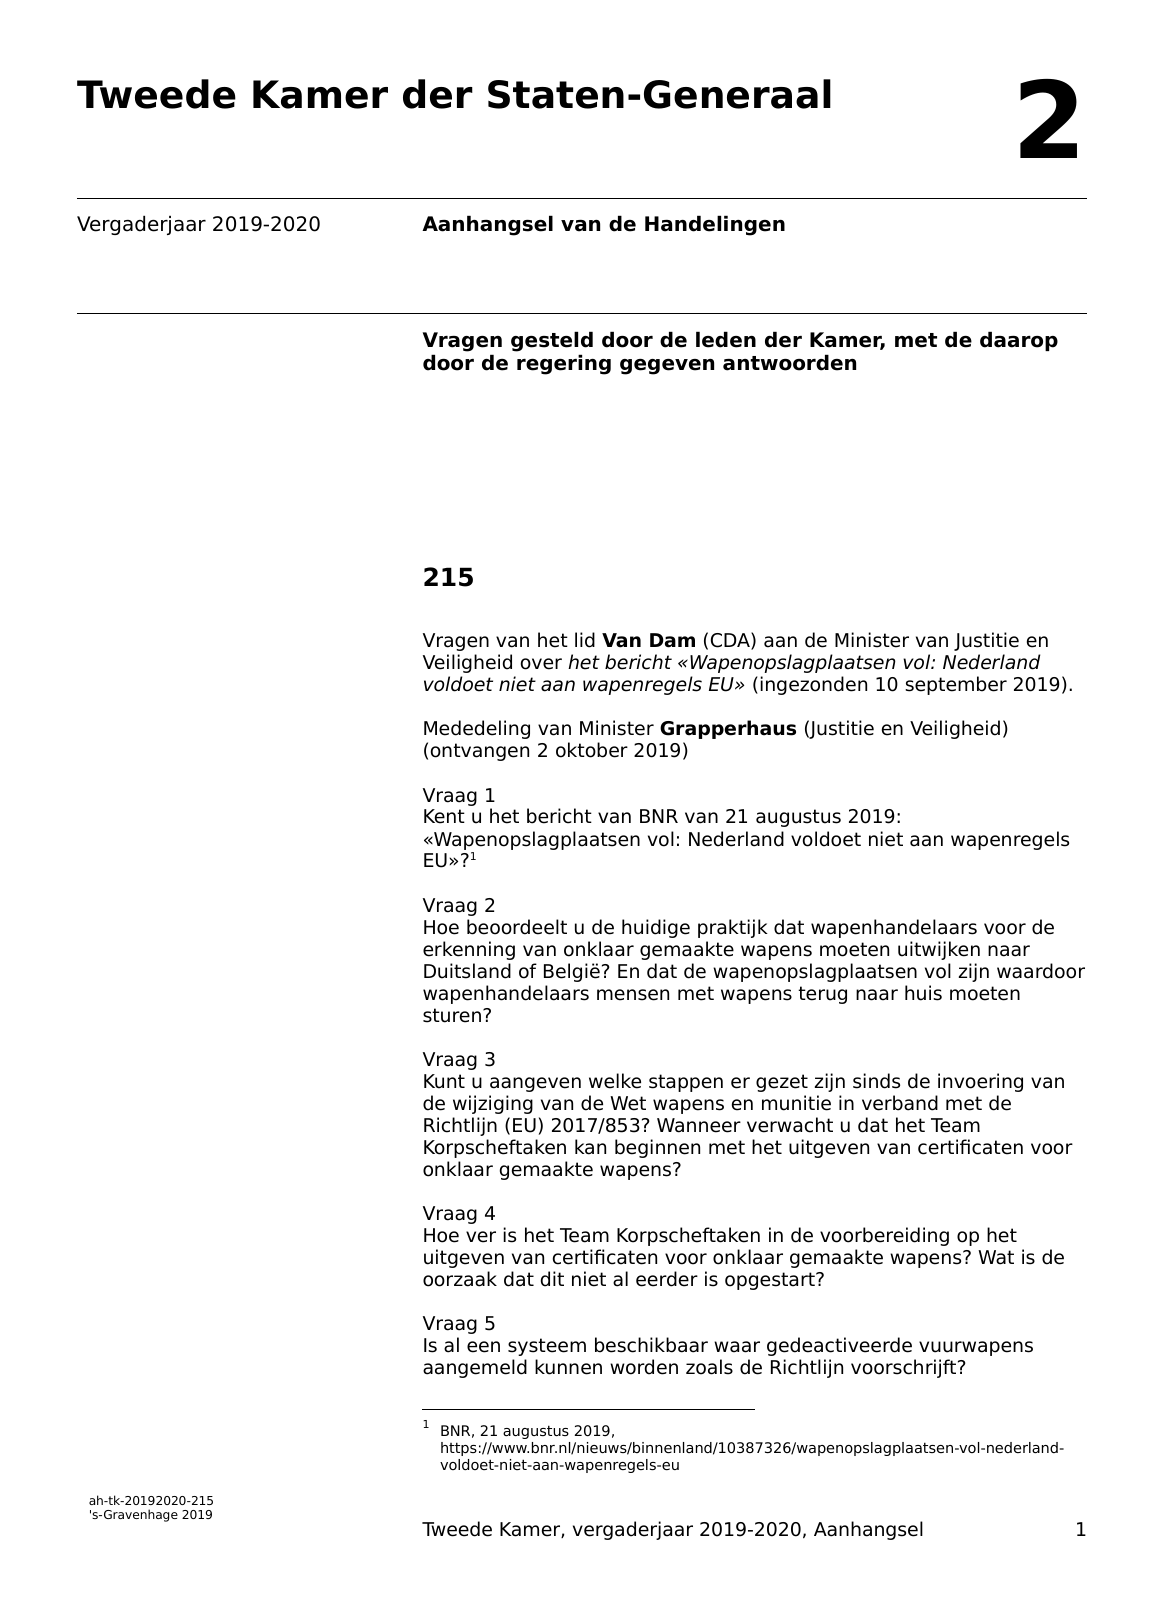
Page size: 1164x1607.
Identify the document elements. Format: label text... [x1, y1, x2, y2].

text Kent u het bericht van BNR van 21 augustus 2019: «Wapenopslagplaatsen vol: Nederland voldoet niet aan wapenregels EU»? [422, 806, 1087, 872]
text Vragen van het lid Van Dam (CDA) aan de Minister van Justitie en Veiligheid over het bericht «Wapenopslagplaatsen vol: Nederland voldoet niet aan wapenregels EU» (ingezonden 10 september 2019). [422, 630, 1087, 696]
text Kunt u aangeven welke stappen er gezet zijn sinds de invoering van de wijziging van de Wet wapens en munitie in verband met de Richtlijn (EU) 2017/853? Wanneer verwacht u dat het Team Korpscheftaken kan beginnen met het uitgeven van certificaten voor onklaar gemaakte wapens? [422, 1071, 1087, 1181]
text Hoe beoordeelt u de huidige praktijk dat wapenhandelaars voor de erkenning van onklaar gemaakte wapens moeten uitwijken naar Duitsland of België? En dat de wapenopslagplaatsen vol zijn waardoor wapenhandelaars mensen met wapens terug naar huis moeten sturen? [422, 917, 1087, 1026]
text Vraag 5 [422, 1313, 1087, 1335]
table_cell Vergaderjaar 2019-2020 [77, 199, 422, 313]
text BNR, 21 augustus 2019, https://www.bnr.nl/nieuws/binnenland/10387326/wapenopslagplaatsen-vol-nederland-voldoet-niet-aan-wapenregels-eu [422, 1418, 1087, 1474]
text ah-tk-20192020-215 [88, 1494, 323, 1508]
table_header Tweede Kamer der Staten-Generaal [77, 59, 886, 198]
text Vraag 1 [422, 784, 1087, 806]
table_header 2 [886, 59, 1087, 198]
text Vraag 2 [422, 894, 1087, 917]
text 215 [422, 563, 1087, 592]
table_cell [77, 314, 422, 375]
table_cell Vragen gesteld door de leden der Kamer, met de daarop door de regering gegeven antwoorden [422, 314, 1087, 375]
text Hoe ver is het Team Korpscheftaken in de voorbereiding op het uitgeven van certificaten voor onklaar gemaakte wapens? Wat is de oorzaak dat dit niet al eerder is opgestart? [422, 1225, 1087, 1291]
text Vraag 3 [422, 1049, 1087, 1071]
text Vraag 4 [422, 1203, 1087, 1225]
text 's-Gravenhage 2019 [88, 1508, 323, 1522]
text Is al een systeem beschikbaar waar gedeactiveerde vuurwapens aangemeld kunnen worden zoals de Richtlijn voorschrijft? [422, 1335, 1087, 1379]
text Mededeling van Minister Grapperhaus (Justitie en Veiligheid) (ontvangen 2 oktober 2019) [422, 718, 1087, 762]
table_cell Aanhangsel van de Handelingen [422, 199, 1087, 313]
